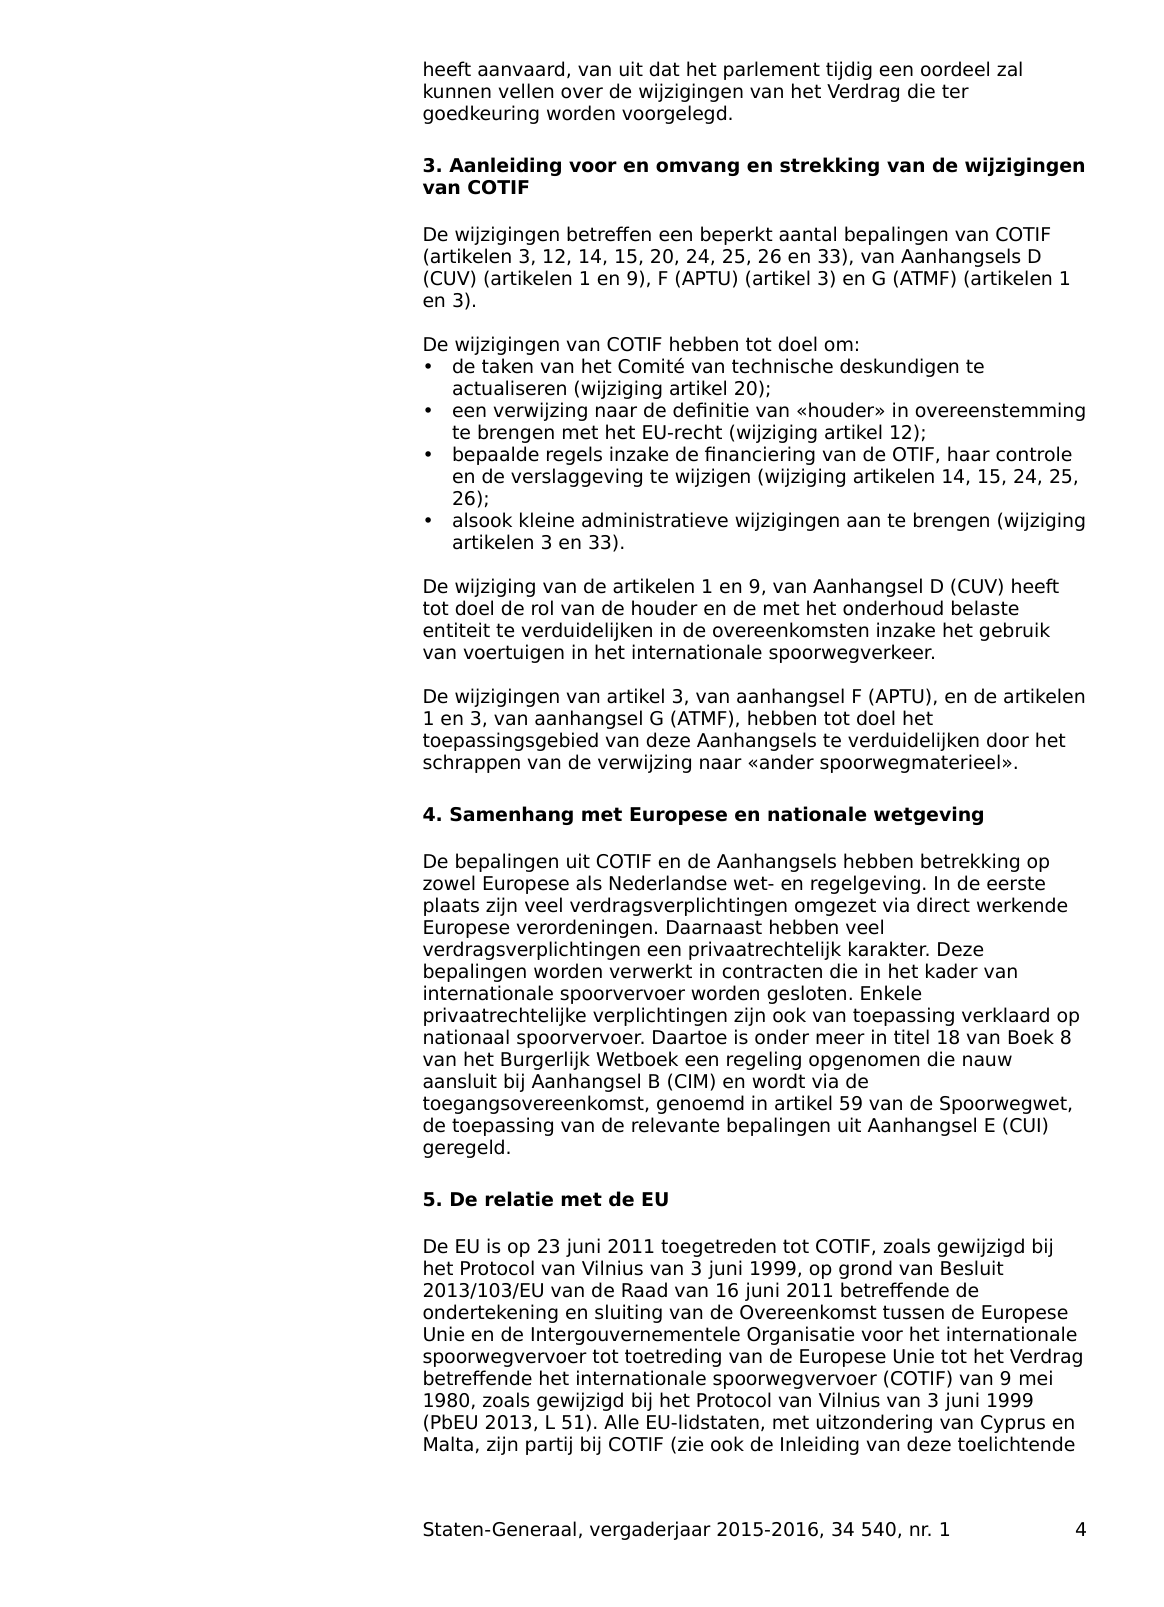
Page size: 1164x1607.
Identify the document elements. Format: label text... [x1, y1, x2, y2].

text De wijziging van de artikelen 1 en 9, van Aanhangsel D (CUV) heeft tot doel de rol van de houder en de met het onderhoud belaste entiteit te verduidelijken in de overeenkomsten inzake het gebruik van voertuigen in het internationale spoorwegverkeer. [422, 576, 1087, 664]
text De wijzigingen van artikel 3, van aanhangsel F (APTU), en de artikelen 1 en 3, van aanhangsel G (ATMF), hebben tot doel het toepassingsgebied van deze Aanhangsels te verduidelijken door het schrappen van de verwijzing naar «ander spoorwegmaterieel». [422, 686, 1087, 774]
text heeft aanvaard, van uit dat het parlement tijdig een oordeel zal kunnen vellen over de wijzigingen van het Verdrag die ter goedkeuring worden voorgelegd. [422, 59, 1087, 125]
text De wijzigingen van COTIF hebben tot doel om: [422, 334, 1087, 356]
text • alsook kleine administratieve wijzigingen aan te brengen (wijziging artikelen 3 en 33). [422, 510, 1087, 554]
text • een verwijzing naar de definitie van «houder» in overeenstemming te brengen met het EU-recht (wijziging artikel 12); [422, 400, 1087, 444]
subtitle 4. Samenhang met Europese en nationale wetgeving [422, 804, 1087, 826]
subtitle 3. Aanleiding voor en omvang en strekking van de wijzigingen van COTIF [422, 155, 1087, 199]
text De wijzigingen betreffen een beperkt aantal bepalingen van COTIF (artikelen 3, 12, 14, 15, 20, 24, 25, 26 en 33), van Aanhangsels D (CUV) (artikelen 1 en 9), F (APTU) (artikel 3) en G (ATMF) (artikelen 1 en 3). [422, 224, 1087, 312]
subtitle 5. De relatie met de EU [422, 1189, 1087, 1211]
text • de taken van het Comité van technische deskundigen te actualiseren (wijziging artikel 20); [422, 356, 1087, 400]
text De bepalingen uit COTIF en de Aanhangsels hebben betrekking op zowel Europese als Nederlandse wet- en regelgeving. In de eerste plaats zijn veel verdragsverplichtingen omgezet via direct werkende Europese verordeningen. Daarnaast hebben veel verdragsverplichtingen een privaatrechtelijk karakter. Deze bepalingen worden verwerkt in contracten die in het kader van internationale spoorvervoer worden gesloten. Enkele privaatrechtelijke verplichtingen zijn ook van toepassing verklaard op nationaal spoorvervoer. Daartoe is onder meer in titel 18 van Boek 8 van het Burgerlijk Wetboek een regeling opgenomen die nauw aansluit bij Aanhangsel B (CIM) en wordt via de toegangsovereenkomst, genoemd in artikel 59 van de Spoorwegwet, de toepassing van de relevante bepalingen uit Aanhangsel E (CUI) geregeld. [422, 851, 1087, 1159]
text • bepaalde regels inzake de financiering van de OTIF, haar controle en de verslaggeving te wijzigen (wijziging artikelen 14, 15, 24, 25, 26); [422, 444, 1087, 510]
text De EU is op 23 juni 2011 toegetreden tot COTIF, zoals gewijzigd bij het Protocol van Vilnius van 3 juni 1999, op grond van Besluit 2013/103/EU van de Raad van 16 juni 2011 betreffende de ondertekening en sluiting van de Overeenkomst tussen de Europese Unie en de Intergouvernementele Organisatie voor het internationale spoorwegvervoer tot toetreding van de Europese Unie tot het Verdrag betreffende het internationale spoorwegvervoer (COTIF) van 9 mei 1980, zoals gewijzigd bij het Protocol van Vilnius van 3 juni 1999 (PbEU 2013, L 51). Alle EU-lidstaten, met uitzondering van Cyprus en Malta, zijn partij bij COTIF (zie ook de Inleiding van deze toelichtende [422, 1236, 1087, 1456]
